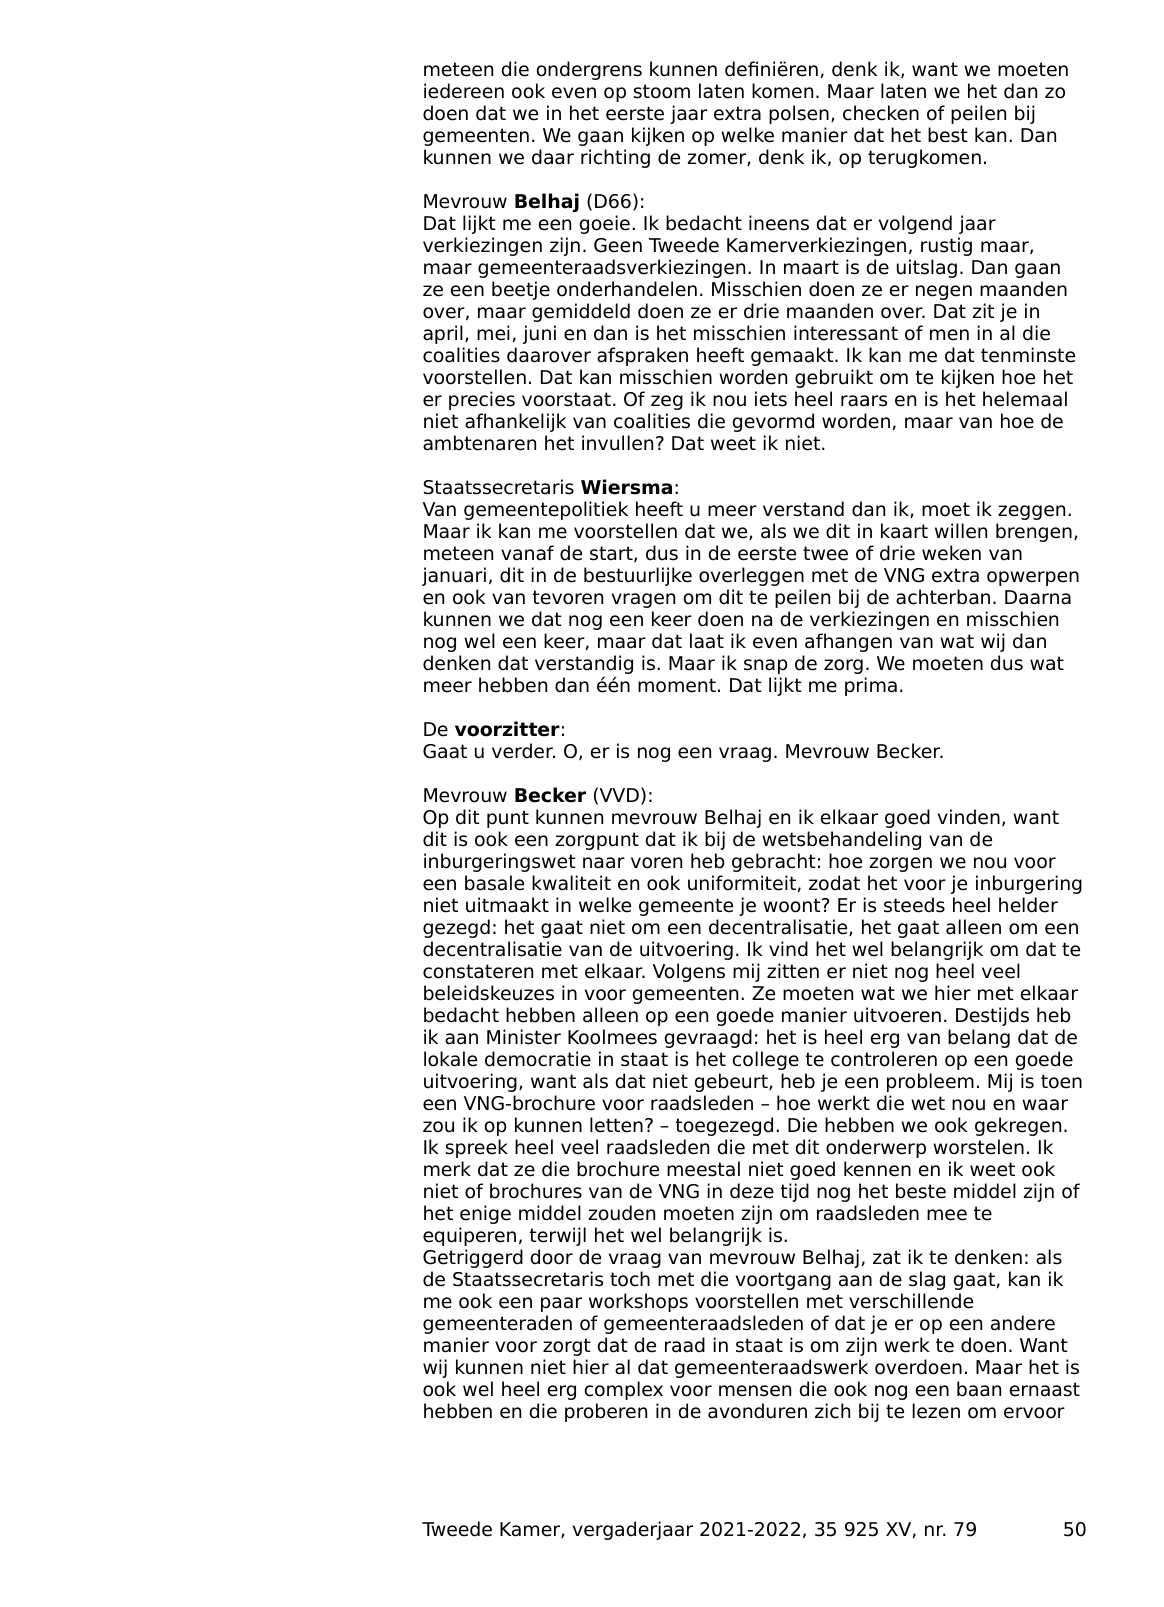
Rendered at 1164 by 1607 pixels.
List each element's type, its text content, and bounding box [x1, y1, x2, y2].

text Mevrouw Belhaj (D66): [422, 191, 1087, 213]
text Van gemeentepolitiek heeft u meer verstand dan ik, moet ik zeggen. Maar ik kan me voorstellen dat we, als we dit in kaart willen brengen, meteen vanaf de start, dus in de eerste twee of drie weken van januari, dit in de bestuurlijke overleggen met de VNG extra opwerpen en ook van tevoren vragen om dit te peilen bij de achterban. Daarna kunnen we dat nog een keer doen na de verkiezingen en misschien nog wel een keer, maar dat laat ik even afhangen van wat wij dan denken dat verstandig is. Maar ik snap de zorg. We moeten dus wat meer hebben dan één moment. Dat lijkt me prima. [422, 499, 1087, 697]
text De voorzitter: [422, 719, 1087, 741]
text Staatssecretaris Wiersma: [422, 477, 1087, 499]
text Op dit punt kunnen mevrouw Belhaj en ik elkaar goed vinden, want dit is ook een zorgpunt dat ik bij de wetsbehandeling van de inburgeringswet naar voren heb gebracht: hoe zorgen we nou voor een basale kwaliteit en ook uniformiteit, zodat het voor je inburgering niet uitmaakt in welke gemeente je woont? Er is steeds heel helder gezegd: het gaat niet om een decentralisatie, het gaat alleen om een decentralisatie van de uitvoering. Ik vind het wel belangrijk om dat te constateren met elkaar. Volgens mij zitten er niet nog heel veel beleidskeuzes in voor gemeenten. Ze moeten wat we hier met elkaar bedacht hebben alleen op een goede manier uitvoeren. Destijds heb ik aan Minister Koolmees gevraagd: het is heel erg van belang dat de lokale democratie in staat is het college te controleren op een goede uitvoering, want als dat niet gebeurt, heb je een probleem. Mij is toen een VNG-brochure voor raadsleden – hoe werkt die wet nou en waar zou ik op kunnen letten? – toegezegd. Die hebben we ook gekregen. Ik spreek heel veel raadsleden die met dit onderwerp worstelen. Ik merk dat ze die brochure meestal niet goed kennen en ik weet ook niet of brochures van de VNG in deze tijd nog het beste middel zijn of het enige middel zouden moeten zijn om raadsleden mee te equiperen, terwijl het wel belangrijk is. [422, 807, 1087, 1247]
text Getriggerd door de vraag van mevrouw Belhaj, zat ik te denken: als de Staatssecretaris toch met die voortgang aan de slag gaat, kan ik me ook een paar workshops voorstellen met verschillende gemeenteraden of gemeenteraadsleden of dat je er op een andere manier voor zorgt dat de raad in staat is om zijn werk te doen. Want wij kunnen niet hier al dat gemeenteraadswerk overdoen. Maar het is ook wel heel erg complex voor mensen die ook nog een baan ernaast hebben en die proberen in de avonduren zich bij te lezen om ervoor [422, 1247, 1087, 1423]
text Dat lijkt me een goeie. Ik bedacht ineens dat er volgend jaar verkiezingen zijn. Geen Tweede Kamerverkiezingen, rustig maar, maar gemeenteraadsverkiezingen. In maart is de uitslag. Dan gaan ze een beetje onderhandelen. Misschien doen ze er negen maanden over, maar gemiddeld doen ze er drie maanden over. Dat zit je in april, mei, juni en dan is het misschien interessant of men in al die coalities daarover afspraken heeft gemaakt. Ik kan me dat tenminste voorstellen. Dat kan misschien worden gebruikt om te kijken hoe het er precies voorstaat. Of zeg ik nou iets heel raars en is het helemaal niet afhankelijk van coalities die gevormd worden, maar van hoe de ambtenaren het invullen? Dat weet ik niet. [422, 213, 1087, 455]
text Mevrouw Becker (VVD): [422, 785, 1087, 807]
text meteen die ondergrens kunnen definiëren, denk ik, want we moeten iedereen ook even op stoom laten komen. Maar laten we het dan zo doen dat we in het eerste jaar extra polsen, checken of peilen bij gemeenten. We gaan kijken op welke manier dat het best kan. Dan kunnen we daar richting de zomer, denk ik, op terugkomen. [422, 59, 1087, 169]
text Gaat u verder. O, er is nog een vraag. Mevrouw Becker. [422, 741, 1087, 763]
